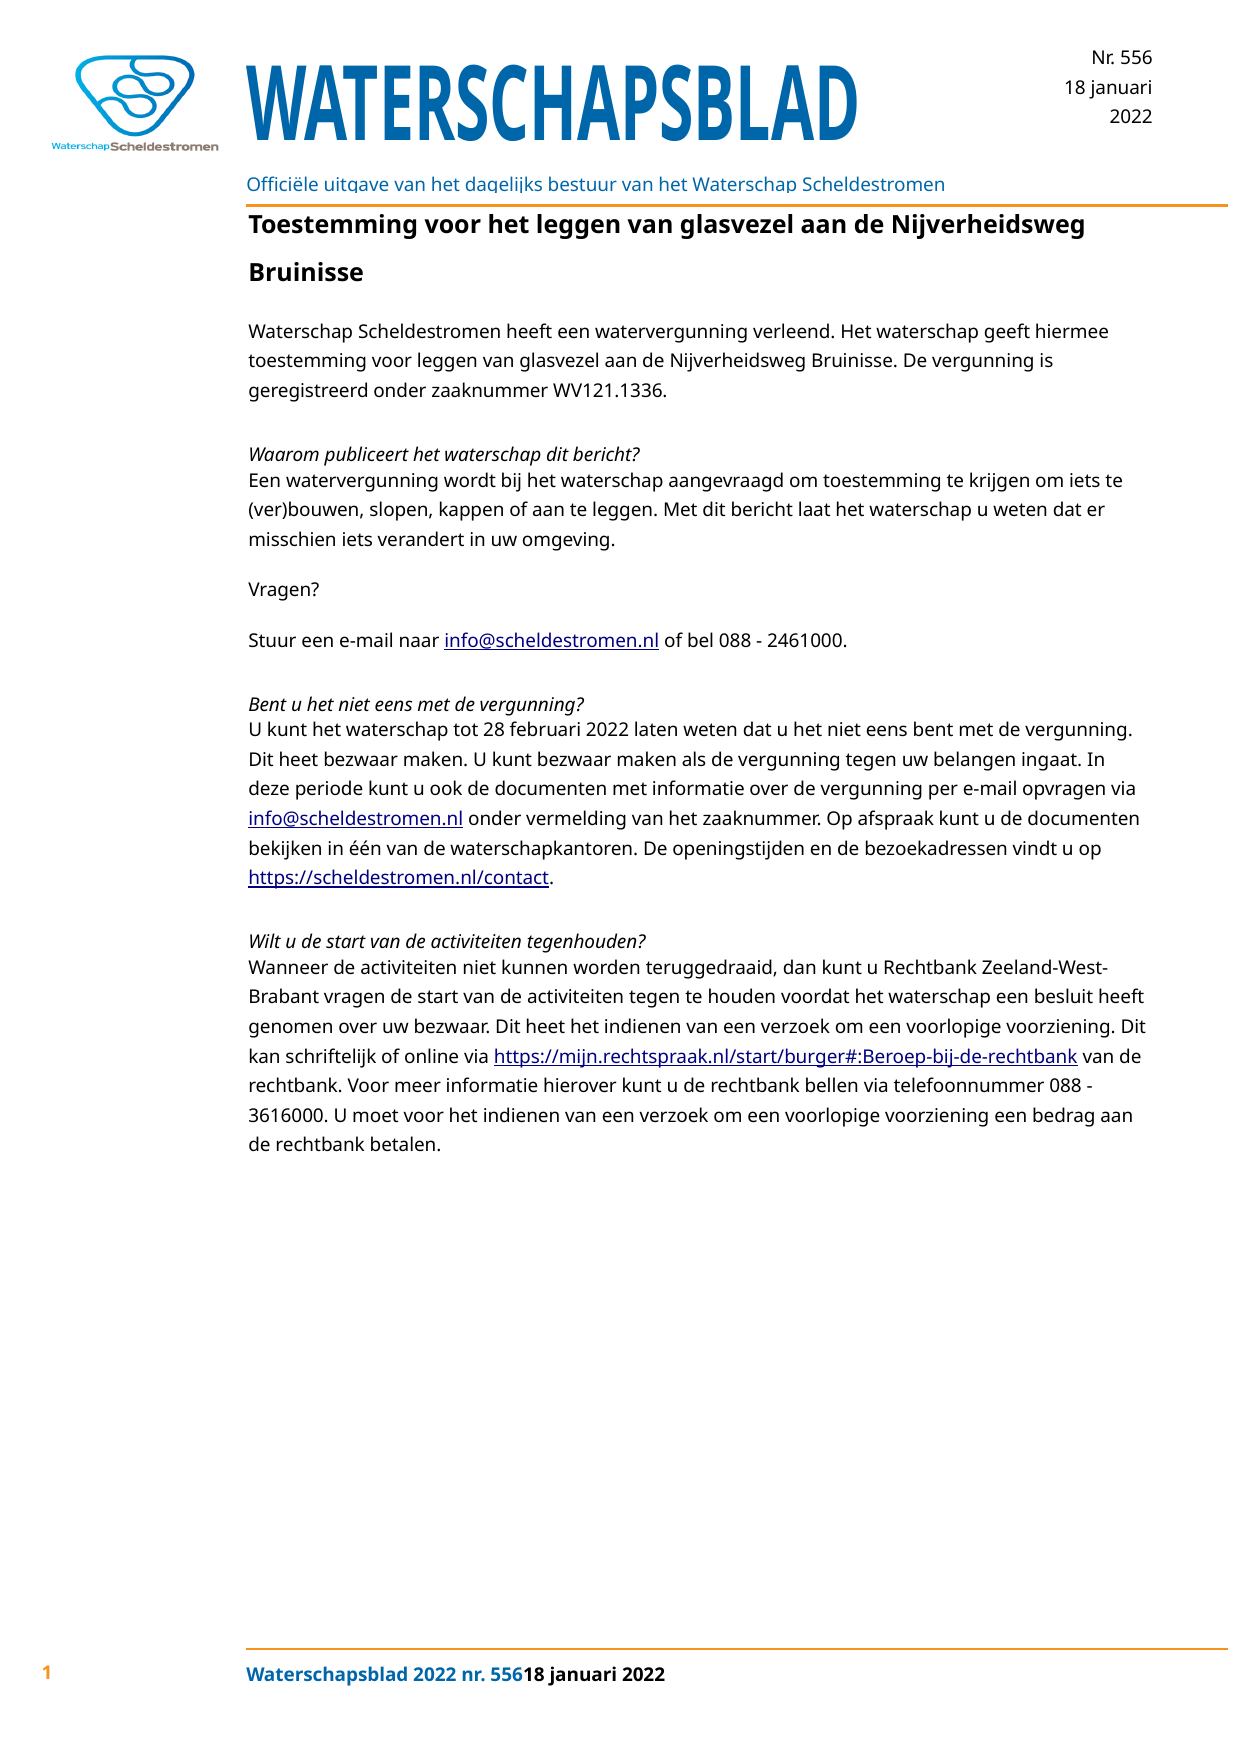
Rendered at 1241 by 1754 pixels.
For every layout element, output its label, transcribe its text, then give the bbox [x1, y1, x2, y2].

text Een watervergunning wordt bij het waterschap aangevraagd om toestemming te krijgen om iets te (ver)bouwen, slopen, kappen of aan te leggen. Met dit bericht laat het waterschap u weten dat er misschien iets verandert in uw omgeving. [248, 467, 1152, 552]
text U kunt het waterschap tot 28 februari 2022 laten weten dat u het niet eens bent met de vergunning. Dit heet bezwaar maken. U kunt bezwaar maken als de vergunning tegen uw belangen ingaat. In deze periode kunt u ook de documenten met informatie over de vergunning per e-mail opvragen via info@scheldestromen.nl onder vermelding van het zaaknummer. Op afspraak kunt u de documenten bekijken in één van de waterschapkantoren. De openingstijden en de bezoekadressen vindt u op https://scheldestromen.nl/contact. [248, 716, 1152, 890]
text Vragen? [248, 576, 1152, 602]
text Wilt u de start van de activiteiten tegenhouden? [248, 928, 1152, 954]
text Toestemming voor het leggen van glasvezel aan de Nijverheidsweg Bruinisse [248, 207, 1152, 288]
picture [41, 47, 231, 172]
text Stuur een e-mail naar info@scheldestromen.nl of bel 088 - 2461000. [248, 627, 1152, 652]
text Waterschap Scheldestromen heeft een watervergunning verleend. Het waterschap geeft hiermee toestemming voor leggen van glasvezel aan de Nijverheidsweg Bruinisse. De vergunning is geregistreerd onder zaaknummer WV121.1336. [248, 318, 1152, 403]
text Waarom publiceert het waterschap dit bericht? [248, 441, 1152, 467]
text Wanneer de activiteiten niet kunnen worden teruggedraaid, dan kunt u Rechtbank Zeeland-West-Brabant vragen de start van de activiteiten tegen te houden voordat het waterschap een besluit heeft genomen over uw bezwaar. Dit heet het indienen van een verzoek om een voorlopige voorziening. Dit kan schriftelijk of online via https://mijn.rechtspraak.nl/start/burger#:Beroep-bij-de-rechtbank van de rechtbank. Voor meer informatie hierover kunt u de rechtbank bellen via telefoonnummer 088 - 3616000. U moet voor het indienen van een verzoek om een voorlopige voorziening een bedrag aan de rechtbank betalen. [248, 954, 1152, 1157]
text Bent u het niet eens met de vergunning? [248, 691, 1152, 716]
